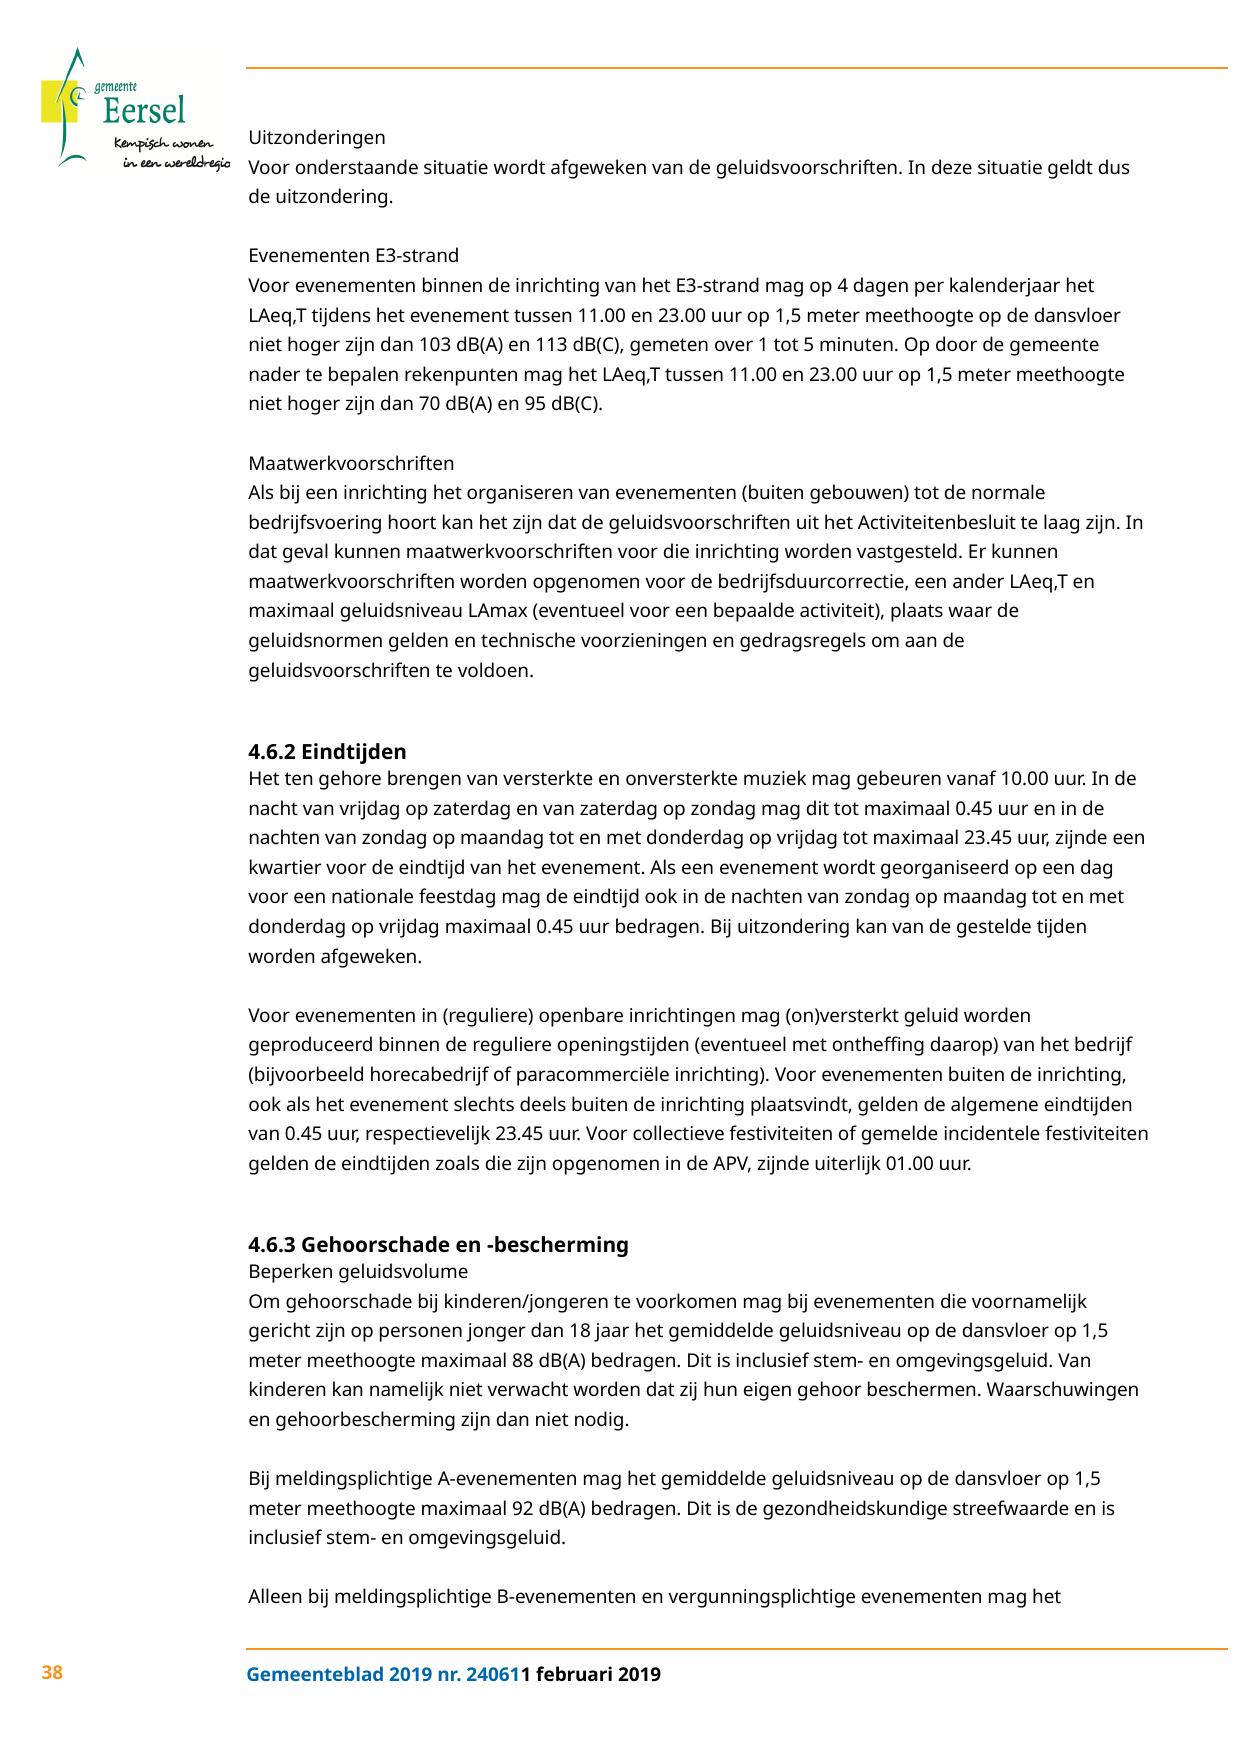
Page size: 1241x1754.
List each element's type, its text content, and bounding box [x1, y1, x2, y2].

text 4.6.3 Gehoorschade en -bescherming [248, 1230, 1152, 1258]
text Evenementen E3-strand [248, 243, 1152, 268]
text Voor evenementen binnen de inrichting van het E3-strand mag op 4 dagen per kalenderjaar het LAeq,T tijdens het evenement tussen 11.00 en 23.00 uur op 1,5 meter meethoogte op de dansvloer niet hoger zijn dan 103 dB(A) en 113 dB(C), gemeten over 1 tot 5 minuten. Op door de gemeente nader te bepalen rekenpunten mag het LAeq,T tussen 11.00 en 23.00 uur op 1,5 meter meethoogte niet hoger zijn dan 70 dB(A) en 95 dB(C). [248, 272, 1152, 416]
text Om gehoorschade bij kinderen/jongeren te voorkomen mag bij evenementen die voornamelijk gericht zijn op personen jonger dan 18 jaar het gemiddelde geluidsniveau op de dansvloer op 1,5 meter meethoogte maximaal 88 dB(A) bedragen. Dit is inclusief stem- en omgevingsgeluid. Van kinderen kan namelijk niet verwacht worden dat zij hun eigen gehoor beschermen. Waarschuwingen en gehoorbescherming zijn dan niet nodig. [248, 1288, 1152, 1432]
text Uitzonderingen [248, 124, 1152, 150]
text Voor evenementen in (reguliere) openbare inrichtingen mag (on)versterkt geluid worden geproduceerd binnen de reguliere openingstijden (eventueel met ontheffing daarop) van het bedrijf (bijvoorbeeld horecabedrijf of paracommerciële inrichting). Voor evenementen buiten de inrichting, ook als het evenement slechts deels buiten de inrichting plaatsvindt, gelden de algemene eindtijden van 0.45 uur, respectievelijk 23.45 uur. Voor collectieve festiviteiten of gemelde incidentele festiviteiten gelden de eindtijden zoals die zijn opgenomen in de APV, zijnde uiterlijk 01.00 uur. [248, 1002, 1152, 1176]
text Maatwerkvoorschriften [248, 450, 1152, 476]
text Beperken geluidsvolume [248, 1258, 1152, 1284]
text Het ten gehore brengen van versterkte en onversterkte muziek mag gebeuren vanaf 10.00 uur. In de nacht van vrijdag op zaterdag en van zaterdag op zondag mag dit tot maximaal 0.45 uur en in de nachten van zondag op maandag tot en met donderdag op vrijdag tot maximaal 23.45 uur, zijnde een kwartier voor de eindtijd van het evenement. Als een evenement wordt georganiseerd op een dag voor een nationale feestdag mag de eindtijd ook in de nachten van zondag op maandag tot en met donderdag op vrijdag maximaal 0.45 uur bedragen. Bij uitzondering kan van de gestelde tijden worden afgeweken. [248, 765, 1152, 968]
picture [41, 47, 231, 172]
text Alleen bij meldingsplichtige B-evenementen en vergunningsplichtige evenementen mag het [248, 1584, 1152, 1609]
text Voor onderstaande situatie wordt afgeweken van de geluidsvoorschriften. In deze situatie geldt dus de uitzondering. [248, 154, 1152, 209]
text Als bij een inrichting het organiseren van evenementen (buiten gebouwen) tot de normale bedrijfsvoering hoort kan het zijn dat de geluidsvoorschriften uit het Activiteitenbesluit te laag zijn. In dat geval kunnen maatwerkvoorschriften voor die inrichting worden vastgesteld. Er kunnen maatwerkvoorschriften worden opgenomen voor de bedrijfsduurcorrectie, een ander LAeq,T en maximaal geluidsniveau LAmax (eventueel voor een bepaalde activiteit), plaats waar de geluidsnormen gelden en technische voorzieningen en gedragsregels om aan de geluidsvoorschriften te voldoen. [248, 479, 1152, 683]
text 4.6.2 Eindtijden [248, 737, 1152, 765]
text Bij meldingsplichtige A-evenementen mag het gemiddelde geluidsniveau op de dansvloer op 1,5 meter meethoogte maximaal 92 dB(A) bedragen. Dit is de gezondheidskundige streefwaarde en is inclusief stem- en omgevingsgeluid. [248, 1465, 1152, 1550]
